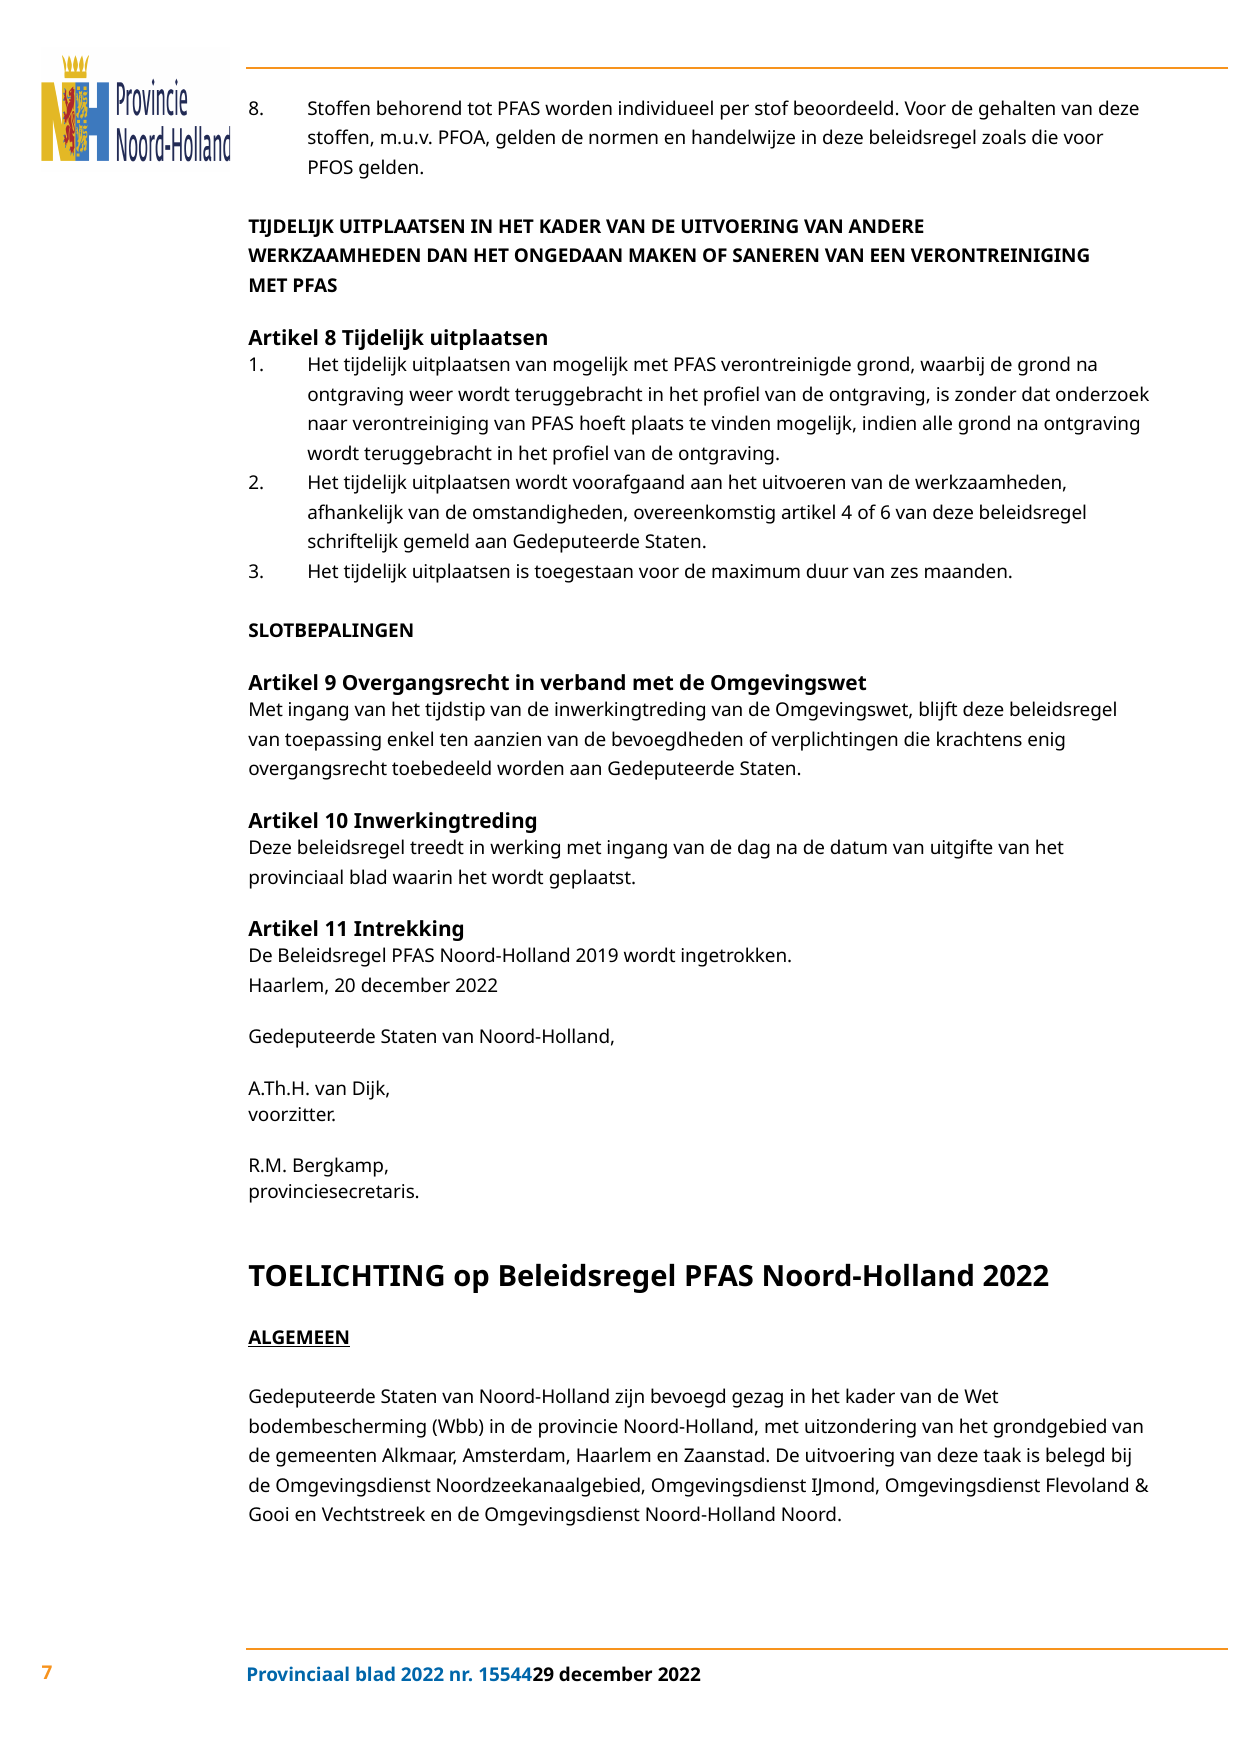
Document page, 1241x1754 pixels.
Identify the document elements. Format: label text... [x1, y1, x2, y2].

text Gedeputeerde Staten van Noord-Holland, [248, 1024, 1152, 1049]
text TOELICHTING op Beleidsregel PFAS Noord-Holland 2022 [248, 1255, 1152, 1295]
text Met ingang van het tijdstip van de inwerkingtreding van de Omgevingswet, blijft deze beleidsregel van toepassing enkel ten aanzien van de bevoegdheden of verplichtingen die krachtens enig overgangsrecht toebedeeld worden aan Gedeputeerde Staten. [248, 696, 1152, 781]
text MET PFAS [248, 272, 1152, 298]
text De Beleidsregel PFAS Noord-Holland 2019 wordt ingetrokken. [248, 943, 1152, 968]
text Artikel 11 Intrekking [248, 914, 1152, 943]
text voorzitter. [248, 1101, 1152, 1127]
text A.Th.H. van Dijk, [248, 1075, 1152, 1101]
text TIJDELIJK UITPLAATSEN IN HET KADER VAN DE UITVOERING VAN ANDERE [248, 213, 1152, 239]
text Gedeputeerde Staten van Noord-Holland zijn bevoegd gezag in het kader van de Wet bodembescherming (Wbb) in de provincie Noord-Holland, met uitzondering van het grondgebied van de gemeenten Alkmaar, Amsterdam, Haarlem en Zaanstad. De uitvoering van deze taak is belegd bij de Omgevingsdienst Noordzeekanaalgebied, Omgevingsdienst IJmond, Omgevingsdienst Flevoland & Gooi en Vechtstreek en de Omgevingsdienst Noord-Holland Noord. [248, 1383, 1152, 1527]
list Het tijdelijk uitplaatsen van mogelijk met PFAS verontreinigde grond, waarbij de grond na ontgraving weer wordt teruggebracht in het profiel van de ontgraving, is zonder dat onderzoek naar verontreiniging van PFAS hoeft plaats te vinden mogelijk, indien alle grond na ontgraving wordt teruggebracht in het profiel van de ontgraving. [248, 351, 1152, 466]
text SLOTBEPALINGEN [248, 617, 1152, 643]
picture [41, 47, 231, 172]
text R.M. Bergkamp, [248, 1152, 1152, 1178]
text Artikel 10 Inwerkingtreding [248, 806, 1152, 834]
text WERKZAAMHEDEN DAN HET ONGEDAAN MAKEN OF SANEREN VAN EEN VERONTREINIGING [248, 243, 1152, 268]
list Het tijdelijk uitplaatsen wordt voorafgaand aan het uitvoeren van de werkzaamheden, afhankelijk van de omstandigheden, overeenkomstig artikel 4 of 6 van deze beleidsregel schriftelijk gemeld aan Gedeputeerde Staten. [248, 469, 1152, 554]
text Artikel 8 Tijdelijk uitplaatsen [248, 323, 1152, 351]
text provinciesecretaris. [248, 1178, 1152, 1204]
text Artikel 9 Overgangsrecht in verband met de Omgevingswet [248, 668, 1152, 696]
list Stoffen behorend tot PFAS worden individueel per stof beoordeeld. Voor de gehalten van deze stoffen, m.u.v. PFOA, gelden de normen en handelwijze in deze beleidsregel zoals die voor PFOS gelden. [248, 95, 1152, 180]
text Deze beleidsregel treedt in werking met ingang van de dag na de datum van uitgifte van het provinciaal blad waarin het wordt geplaatst. [248, 834, 1152, 889]
list Het tijdelijk uitplaatsen is toegestaan voor de maximum duur van zes maanden. [248, 558, 1152, 584]
text Haarlem, 20 december 2022 [248, 972, 1152, 998]
text ALGEMEEN [248, 1324, 1152, 1350]
